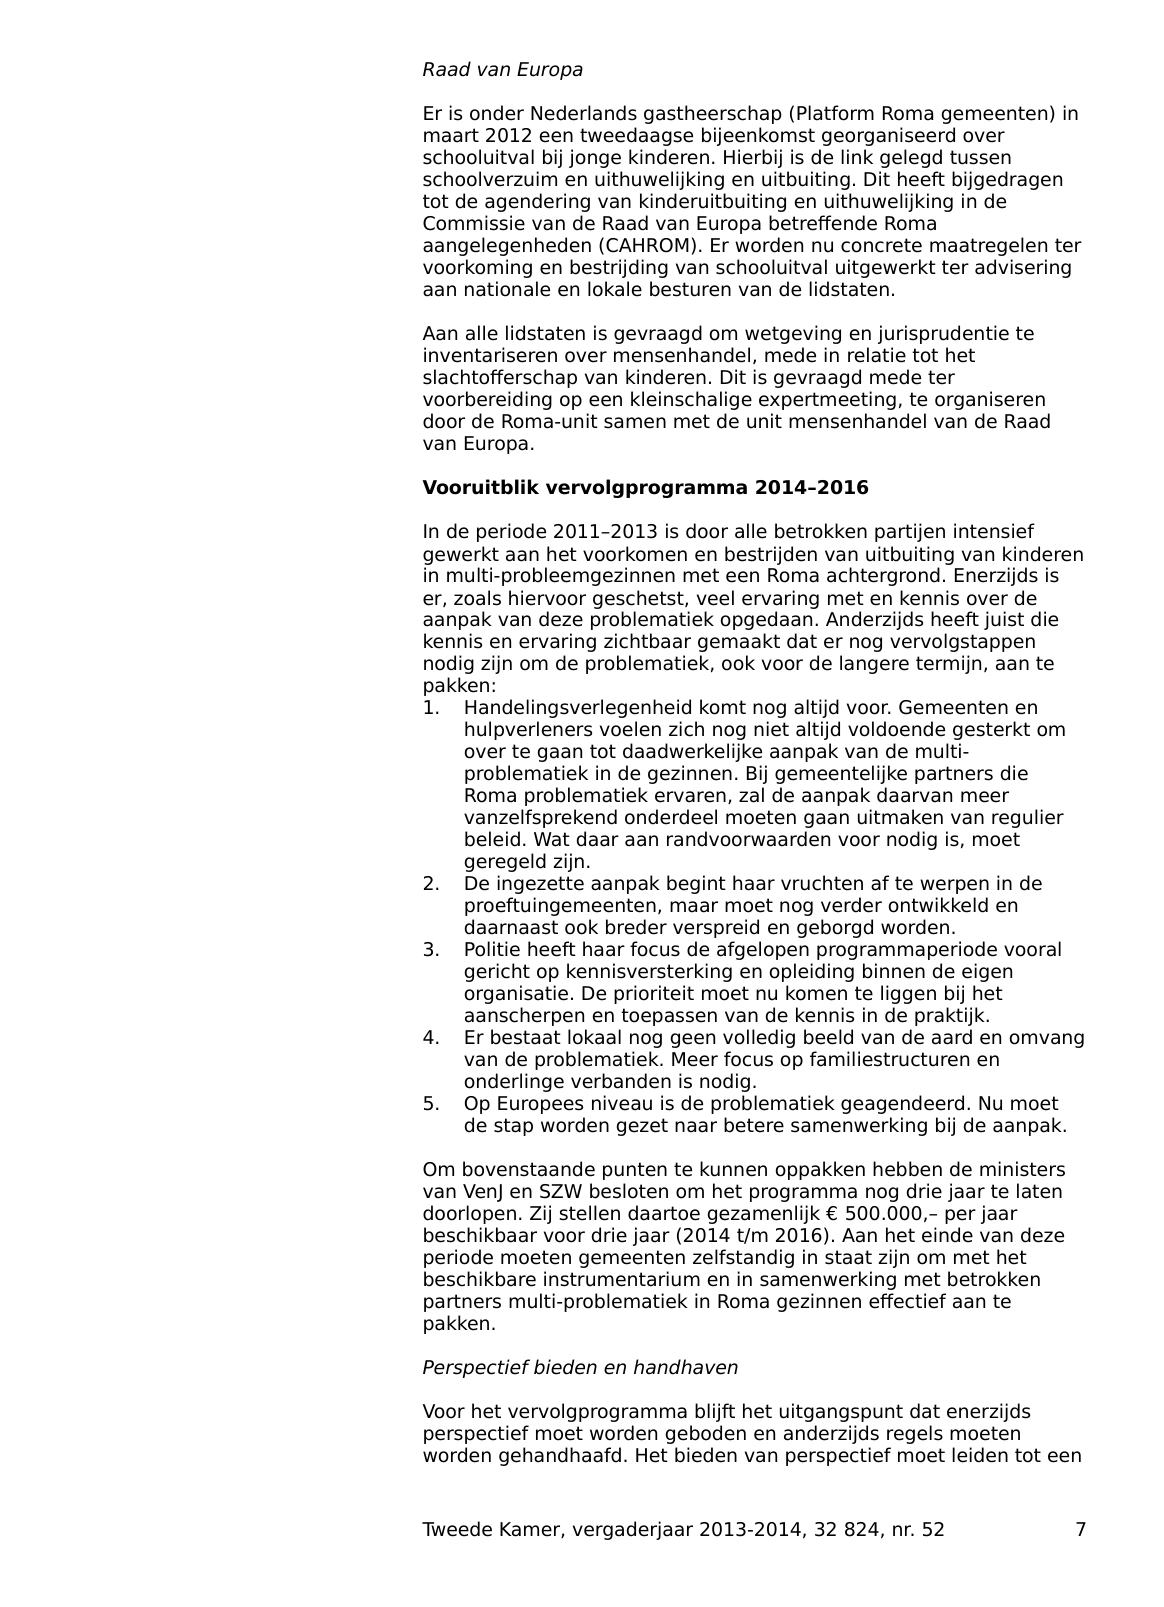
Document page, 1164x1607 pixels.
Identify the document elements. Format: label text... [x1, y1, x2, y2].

text 2. De ingezette aanpak begint haar vruchten af te werpen in de proeftuingemeenten, maar moet nog verder ontwikkeld en daarnaast ook breder verspreid en geborgd worden. [422, 873, 1087, 939]
text Aan alle lidstaten is gevraagd om wetgeving en jurisprudentie te inventariseren over mensenhandel, mede in relatie tot het slachtofferschap van kinderen. Dit is gevraagd mede ter voorbereiding op een kleinschalige expertmeeting, te organiseren door de Roma-unit samen met de unit mensenhandel van de Raad van Europa. [422, 323, 1087, 455]
text Om bovenstaande punten te kunnen oppakken hebben de ministers van VenJ en SZW besloten om het programma nog drie jaar te laten doorlopen. Zij stellen daartoe gezamenlijk € 500.000,– per jaar beschikbaar voor drie jaar (2014 t/m 2016). Aan het einde van deze periode moeten gemeenten zelfstandig in staat zijn om met het beschikbare instrumentarium en in samenwerking met betrokken partners multi-problematiek in Roma gezinnen effectief aan te pakken. [422, 1159, 1087, 1335]
text 4. Er bestaat lokaal nog geen volledig beeld van de aard en omvang van de problematiek. Meer focus op familiestructuren en onderlinge verbanden is nodig. [422, 1027, 1087, 1093]
text Voor het vervolgprogramma blijft het uitgangspunt dat enerzijds perspectief moet worden geboden en anderzijds regels moeten worden gehandhaafd. Het bieden van perspectief moet leiden tot een [422, 1401, 1087, 1467]
text 3. Politie heeft haar focus de afgelopen programmaperiode vooral gericht op kennisversterking en opleiding binnen de eigen organisatie. De prioriteit moet nu komen te liggen bij het aanscherpen en toepassen van de kennis in de praktijk. [422, 939, 1087, 1027]
text Er is onder Nederlands gastheerschap (Platform Roma gemeenten) in maart 2012 een tweedaagse bijeenkomst georganiseerd over schooluitval bij jonge kinderen. Hierbij is de link gelegd tussen schoolverzuim en uithuwelijking en uitbuiting. Dit heeft bijgedragen tot de agendering van kinderuitbuiting en uithuwelijking in de Commissie van de Raad van Europa betreffende Roma aangelegenheden (CAHROM). Er worden nu concrete maatregelen ter voorkoming en bestrijding van schooluitval uitgewerkt ter advisering aan nationale en lokale besturen van de lidstaten. [422, 103, 1087, 301]
text In de periode 2011–2013 is door alle betrokken partijen intensief gewerkt aan het voorkomen en bestrijden van uitbuiting van kinderen in multi-probleemgezinnen met een Roma achtergrond. Enerzijds is er, zoals hiervoor geschetst, veel ervaring met en kennis over de aanpak van deze problematiek opgedaan. Anderzijds heeft juist die kennis en ervaring zichtbaar gemaakt dat er nog vervolgstappen nodig zijn om de problematiek, ook voor de langere termijn, aan te pakken: [422, 521, 1087, 697]
subtitle Raad van Europa [422, 59, 1087, 81]
subtitle Perspectief bieden en handhaven [422, 1357, 1087, 1379]
subtitle Vooruitblik vervolgprogramma 2014–2016 [422, 477, 1087, 499]
text 1. Handelingsverlegenheid komt nog altijd voor. Gemeenten en hulpverleners voelen zich nog niet altijd voldoende gesterkt om over te gaan tot daadwerkelijke aanpak van de multi-problematiek in de gezinnen. Bij gemeentelijke partners die Roma problematiek ervaren, zal de aanpak daarvan meer vanzelfsprekend onderdeel moeten gaan uitmaken van regulier beleid. Wat daar aan randvoorwaarden voor nodig is, moet geregeld zijn. [422, 697, 1087, 873]
text 5. Op Europees niveau is de problematiek geagendeerd. Nu moet de stap worden gezet naar betere samenwerking bij de aanpak. [422, 1093, 1087, 1137]
